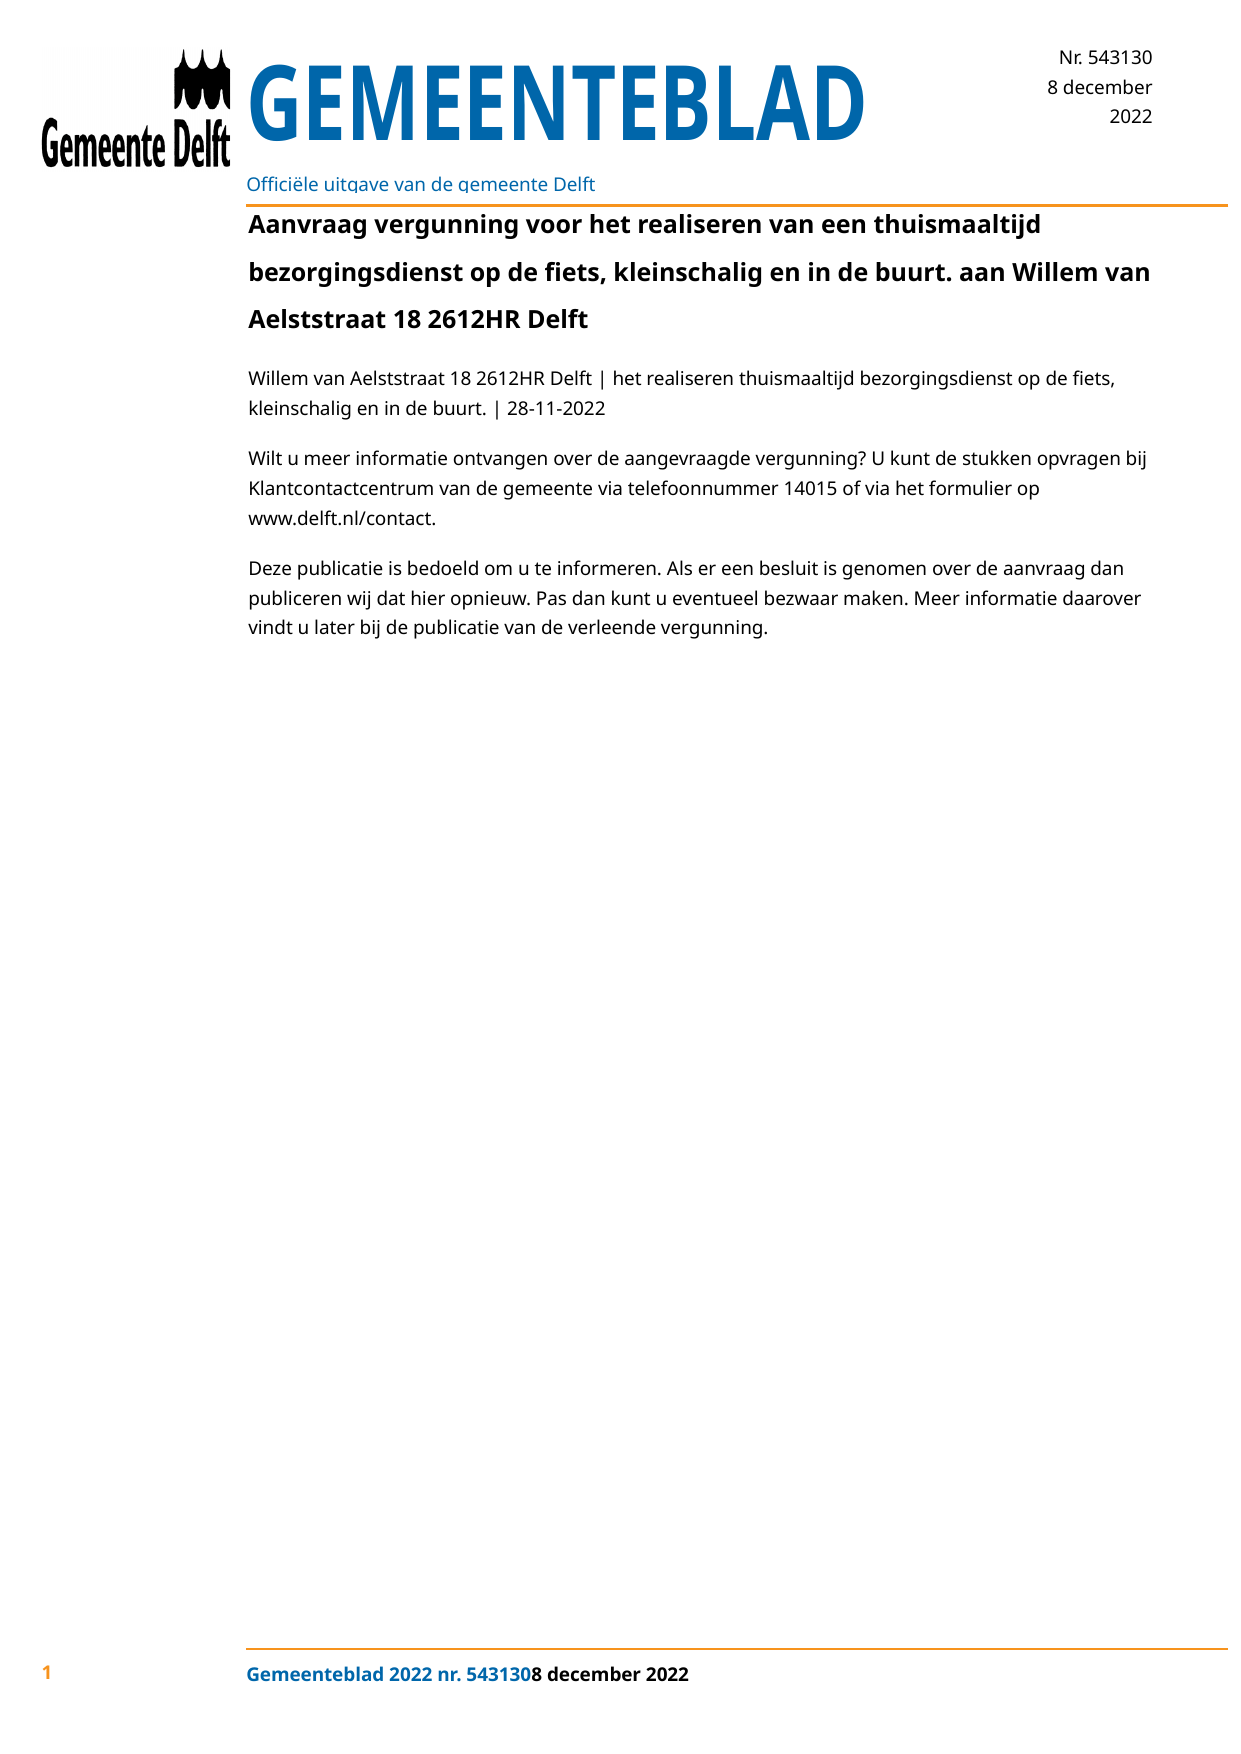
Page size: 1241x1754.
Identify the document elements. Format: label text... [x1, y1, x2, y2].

text Wilt u meer informatie ontvangen over de aangevraagde vergunning? U kunt de stukken opvragen bij Klantcontactcentrum van de gemeente via telefoonnummer 14015 of via het formulier op www.delft.nl/contact. [248, 446, 1152, 530]
text Deze publicatie is bedoeld om u te informeren. Als er een besluit is genomen over de aanvraag dan publiceren wij dat hier opnieuw. Pas dan kunt u eventueel bezwaar maken. Meer informatie daarover vindt u later bij de publicatie van de verleende vergunning. [248, 555, 1152, 640]
picture [41, 47, 231, 172]
text Aanvraag vergunning voor het realiseren van een thuismaaltijd bezorgingsdienst op de fiets, kleinschalig en in de buurt. aan Willem van Aelststraat 18 2612HR Delft [248, 207, 1152, 336]
text Willem van Aelststraat 18 2612HR Delft | het realiseren thuismaaltijd bezorgingsdienst op de fiets, kleinschalig en in de buurt. | 28-11-2022 [248, 366, 1152, 421]
